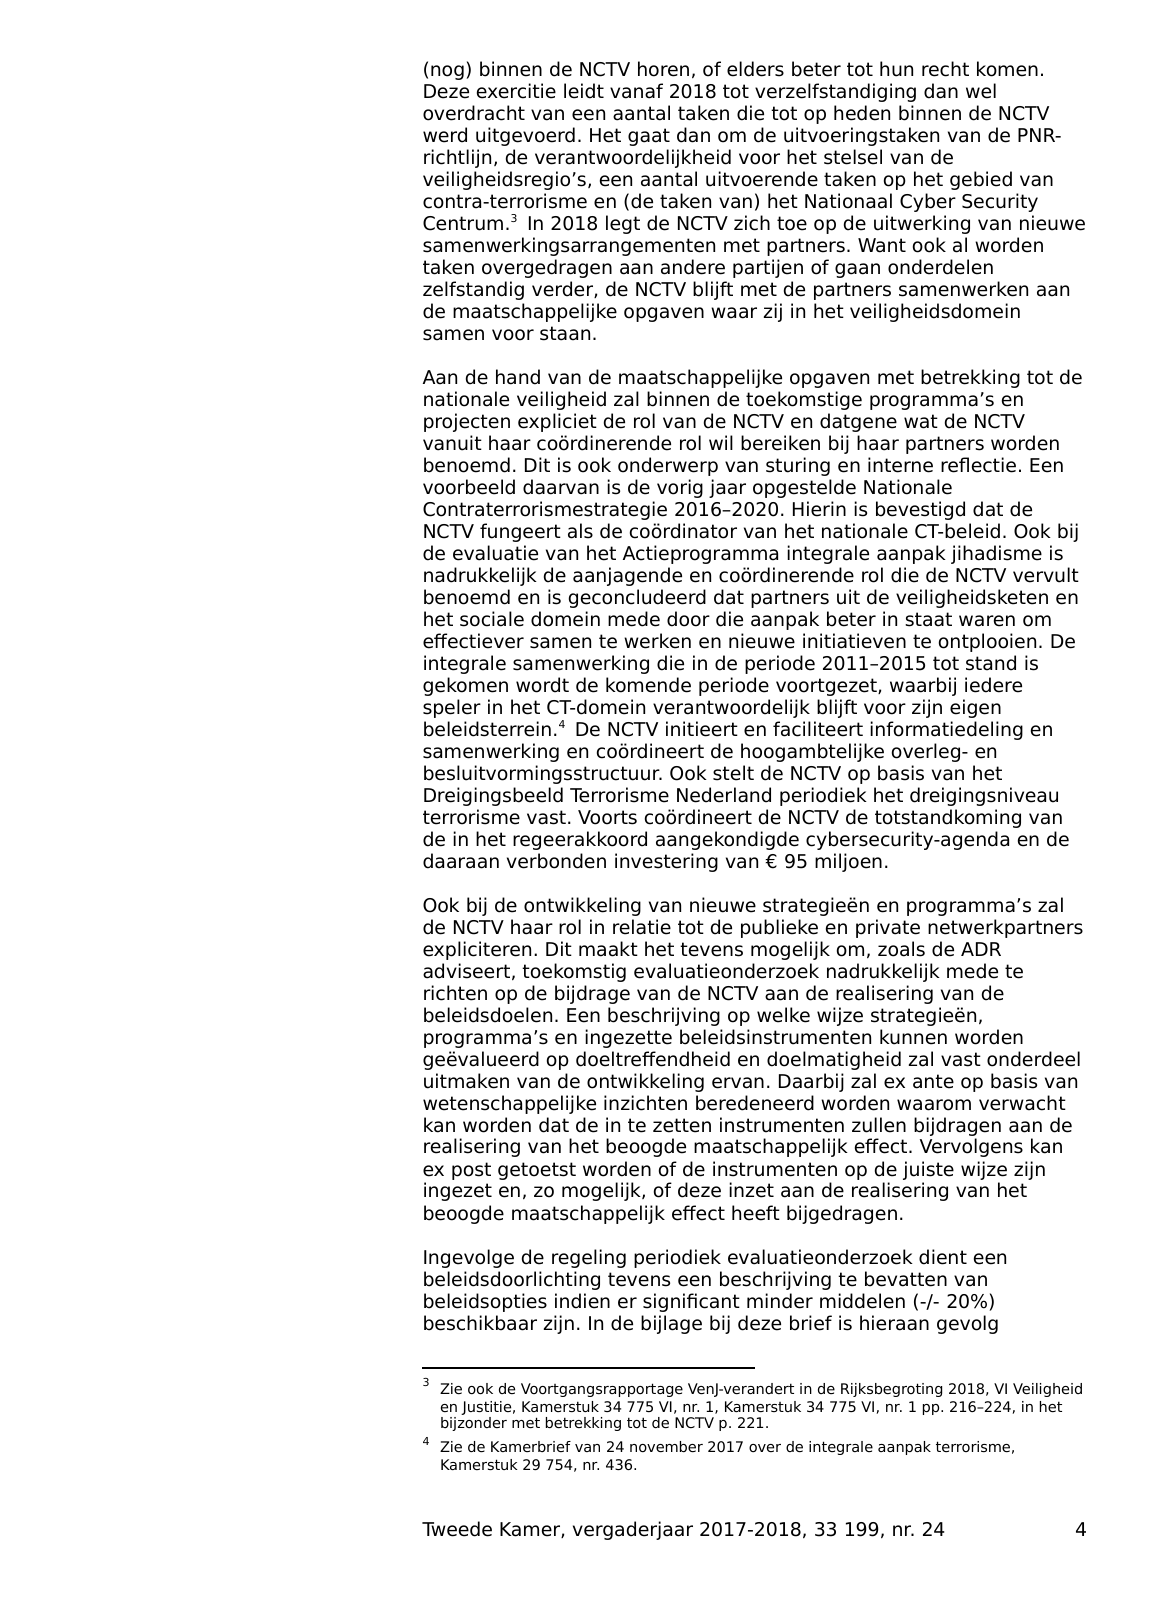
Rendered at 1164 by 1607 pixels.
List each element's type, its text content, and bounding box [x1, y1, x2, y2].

text Zie de Kamerbrief van 24 november 2017 over de integrale aanpak terrorisme, Kamerstuk 29 754, nr. 436. [422, 1435, 1087, 1474]
text Zie ook de Voortgangsrapportage VenJ-verandert in de Rijksbegroting 2018, VI Veiligheid en Justitie, Kamerstuk 34 775 VI, nr. 1, Kamerstuk 34 775 VI, nr. 1 pp. 216–224, in het bijzonder met betrekking tot de NCTV p. 221. [422, 1377, 1087, 1432]
text (nog) binnen de NCTV horen, of elders beter tot hun recht komen. Deze exercitie leidt vanaf 2018 tot verzelfstandiging dan wel overdracht van een aantal taken die tot op heden binnen de NCTV werd uitgevoerd. Het gaat dan om de uitvoeringstaken van de PNR-richtlijn, de verantwoordelijkheid voor het stelsel van de veiligheidsregio’s, een aantal uitvoerende taken op het gebied van contra-terrorisme en (de taken van) het Nationaal Cyber Security Centrum. In 2018 legt de NCTV zich toe op de uitwerking van nieuwe samenwerkingsarrangementen met partners. Want ook al worden taken overgedragen aan andere partijen of gaan onderdelen zelfstandig verder, de NCTV blijft met de partners samenwerken aan de maatschappelijke opgaven waar zij in het veiligheidsdomein samen voor staan. [422, 59, 1087, 345]
text Ingevolge de regeling periodiek evaluatieonderzoek dient een beleidsdoorlichting tevens een beschrijving te bevatten van beleidsopties indien er significant minder middelen (-/- 20%) beschikbaar zijn. In de bijlage bij deze brief is hieraan gevolg [422, 1247, 1087, 1334]
text Aan de hand van de maatschappelijke opgaven met betrekking tot de nationale veiligheid zal binnen de toekomstige programma’s en projecten expliciet de rol van de NCTV en datgene wat de NCTV vanuit haar coördinerende rol wil bereiken bij haar partners worden benoemd. Dit is ook onderwerp van sturing en interne reflectie. Een voorbeeld daarvan is de vorig jaar opgestelde Nationale Contraterrorismestrategie 2016–2020. Hierin is bevestigd dat de NCTV fungeert als de coördinator van het nationale CT-beleid. Ook bij de evaluatie van het Actieprogramma integrale aanpak jihadisme is nadrukkelijk de aanjagende en coördinerende rol die de NCTV vervult benoemd en is geconcludeerd dat partners uit de veiligheidsketen en het sociale domein mede door die aanpak beter in staat waren om effectiever samen te werken en nieuwe initiatieven te ontplooien. De integrale samenwerking die in de periode 2011–2015 tot stand is gekomen wordt de komende periode voortgezet, waarbij iedere speler in het CT-domein verantwoordelijk blijft voor zijn eigen beleidsterrein. De NCTV initieert en faciliteert informatiedeling en samenwerking en coördineert de hoogambtelijke overleg- en besluitvormingsstructuur. Ook stelt de NCTV op basis van het Dreigingsbeeld Terrorisme Nederland periodiek het dreigingsniveau terrorisme vast. Voorts coördineert de NCTV de totstandkoming van de in het regeerakkoord aangekondigde cybersecurity-agenda en de daaraan verbonden investering van € 95 miljoen. [422, 367, 1087, 872]
text Ook bij de ontwikkeling van nieuwe strategieën en programma’s zal de NCTV haar rol in relatie tot de publieke en private netwerkpartners expliciteren. Dit maakt het tevens mogelijk om, zoals de ADR adviseert, toekomstig evaluatieonderzoek nadrukkelijk mede te richten op de bijdrage van de NCTV aan de realisering van de beleidsdoelen. Een beschrijving op welke wijze strategieën, programma’s en ingezette beleidsinstrumenten kunnen worden geëvalueerd op doeltreffendheid en doelmatigheid zal vast onderdeel uitmaken van de ontwikkeling ervan. Daarbij zal ex ante op basis van wetenschappelijke inzichten beredeneerd worden waarom verwacht kan worden dat de in te zetten instrumenten zullen bijdragen aan de realisering van het beoogde maatschappelijk effect. Vervolgens kan ex post getoetst worden of de instrumenten op de juiste wijze zijn ingezet en, zo mogelijk, of deze inzet aan de realisering van het beoogde maatschappelijk effect heeft bijgedragen. [422, 895, 1087, 1224]
